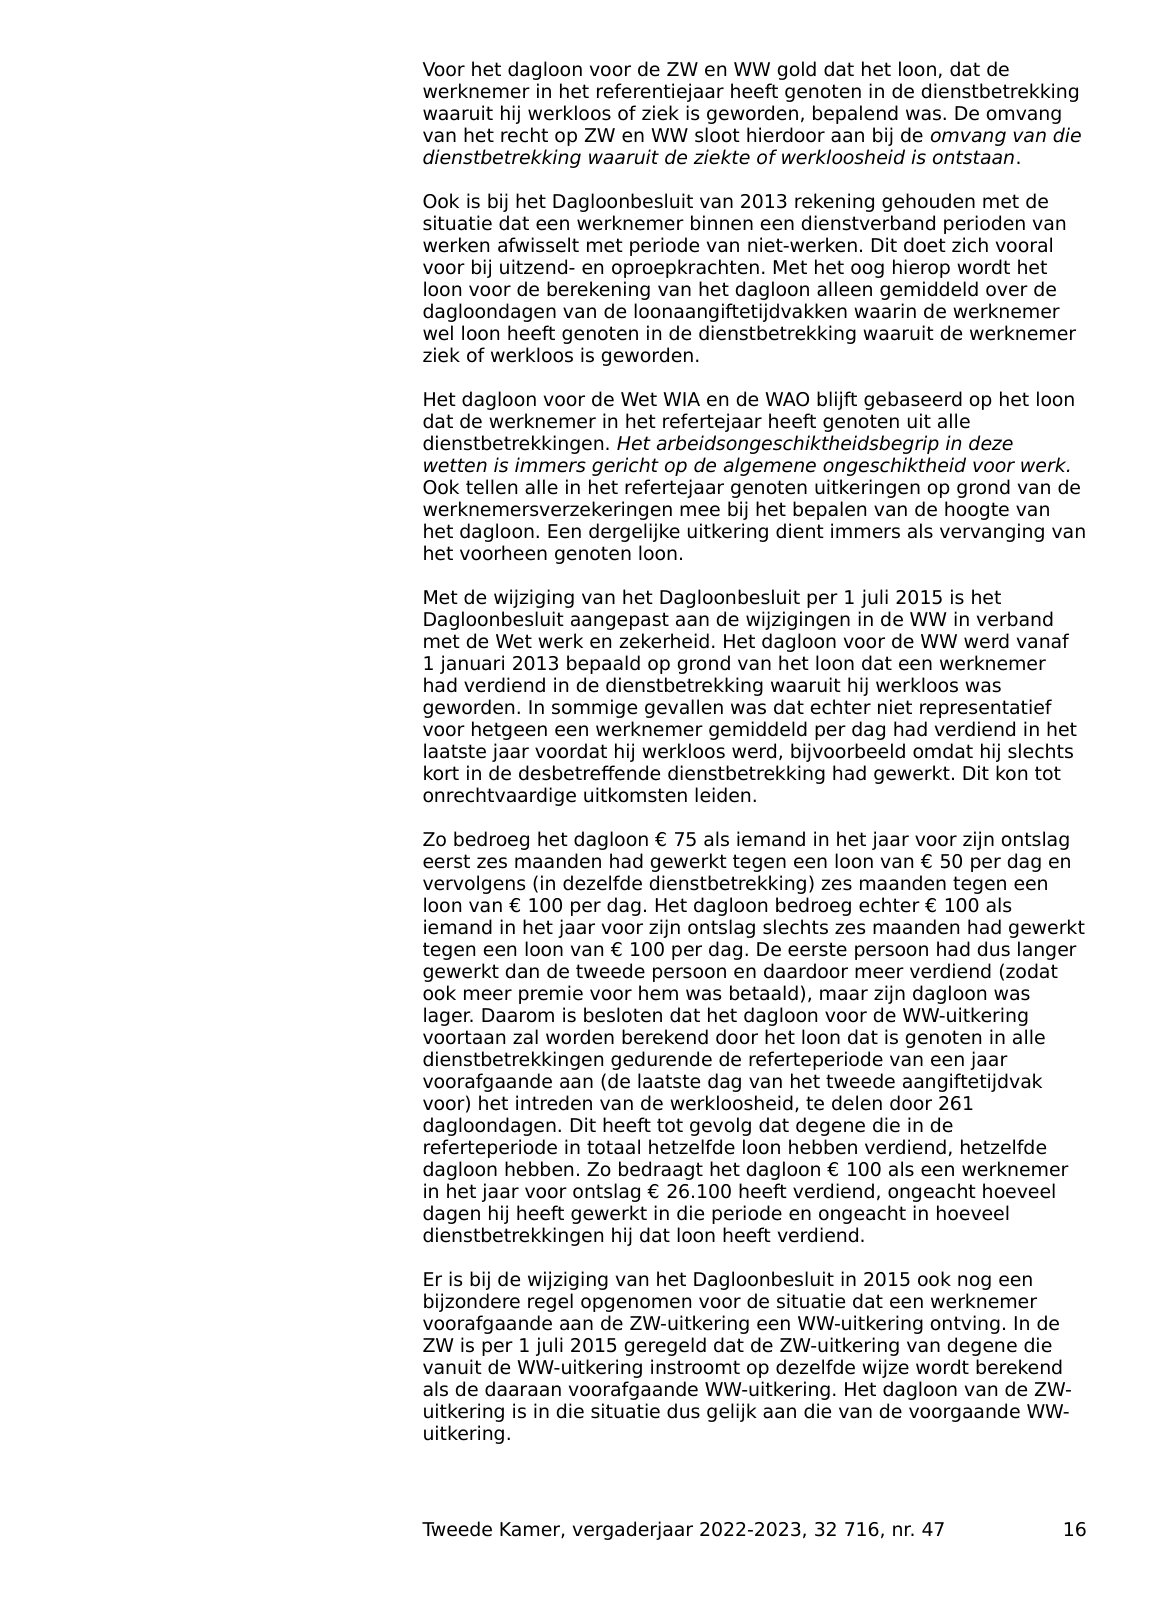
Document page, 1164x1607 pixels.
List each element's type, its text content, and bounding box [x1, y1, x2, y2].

text Er is bij de wijziging van het Dagloonbesluit in 2015 ook nog een bijzondere regel opgenomen voor de situatie dat een werknemer voorafgaande aan de ZW-uitkering een WW-uitkering ontving. In de ZW is per 1 juli 2015 geregeld dat de ZW-uitkering van degene die vanuit de WW-uitkering instroomt op dezelfde wijze wordt berekend als de daaraan voorafgaande WW-uitkering. Het dagloon van de ZW-uitkering is in die situatie dus gelijk aan die van de voorgaande WW-uitkering. [422, 1269, 1087, 1445]
text Voor het dagloon voor de ZW en WW gold dat het loon, dat de werknemer in het referentiejaar heeft genoten in de dienstbetrekking waaruit hij werkloos of ziek is geworden, bepalend was. De omvang van het recht op ZW en WW sloot hierdoor aan bij de omvang van die dienstbetrekking waaruit de ziekte of werkloosheid is ontstaan. [422, 59, 1087, 169]
text Met de wijziging van het Dagloonbesluit per 1 juli 2015 is het Dagloonbesluit aangepast aan de wijzigingen in de WW in verband met de Wet werk en zekerheid. Het dagloon voor de WW werd vanaf 1 januari 2013 bepaald op grond van het loon dat een werknemer had verdiend in de dienstbetrekking waaruit hij werkloos was geworden. In sommige gevallen was dat echter niet representatief voor hetgeen een werknemer gemiddeld per dag had verdiend in het laatste jaar voordat hij werkloos werd, bijvoorbeeld omdat hij slechts kort in de desbetreffende dienstbetrekking had gewerkt. Dit kon tot onrechtvaardige uitkomsten leiden. [422, 587, 1087, 807]
text Zo bedroeg het dagloon € 75 als iemand in het jaar voor zijn ontslag eerst zes maanden had gewerkt tegen een loon van € 50 per dag en vervolgens (in dezelfde dienstbetrekking) zes maanden tegen een loon van € 100 per dag. Het dagloon bedroeg echter € 100 als iemand in het jaar voor zijn ontslag slechts zes maanden had gewerkt tegen een loon van € 100 per dag. De eerste persoon had dus langer gewerkt dan de tweede persoon en daardoor meer verdiend (zodat ook meer premie voor hem was betaald), maar zijn dagloon was lager. Daarom is besloten dat het dagloon voor de WW-uitkering voortaan zal worden berekend door het loon dat is genoten in alle dienstbetrekkingen gedurende de referteperiode van een jaar voorafgaande aan (de laatste dag van het tweede aangiftetijdvak voor) het intreden van de werkloosheid, te delen door 261 dagloondagen. Dit heeft tot gevolg dat degene die in de referteperiode in totaal hetzelfde loon hebben verdiend, hetzelfde dagloon hebben. Zo bedraagt het dagloon € 100 als een werknemer in het jaar voor ontslag € 26.100 heeft verdiend, ongeacht hoeveel dagen hij heeft gewerkt in die periode en ongeacht in hoeveel dienstbetrekkingen hij dat loon heeft verdiend. [422, 829, 1087, 1247]
text Het dagloon voor de Wet WIA en de WAO blijft gebaseerd op het loon dat de werknemer in het refertejaar heeft genoten uit alle dienstbetrekkingen. Het arbeidsongeschiktheidsbegrip in deze wetten is immers gericht op de algemene ongeschiktheid voor werk. Ook tellen alle in het refertejaar genoten uitkeringen op grond van de werknemersverzekeringen mee bij het bepalen van de hoogte van het dagloon. Een dergelijke uitkering dient immers als vervanging van het voorheen genoten loon. [422, 389, 1087, 565]
text Ook is bij het Dagloonbesluit van 2013 rekening gehouden met de situatie dat een werknemer binnen een dienstverband perioden van werken afwisselt met periode van niet-werken. Dit doet zich vooral voor bij uitzend- en oproepkrachten. Met het oog hierop wordt het loon voor de berekening van het dagloon alleen gemiddeld over de dagloondagen van de loonaangiftetijdvakken waarin de werknemer wel loon heeft genoten in de dienstbetrekking waaruit de werknemer ziek of werkloos is geworden. [422, 191, 1087, 367]
